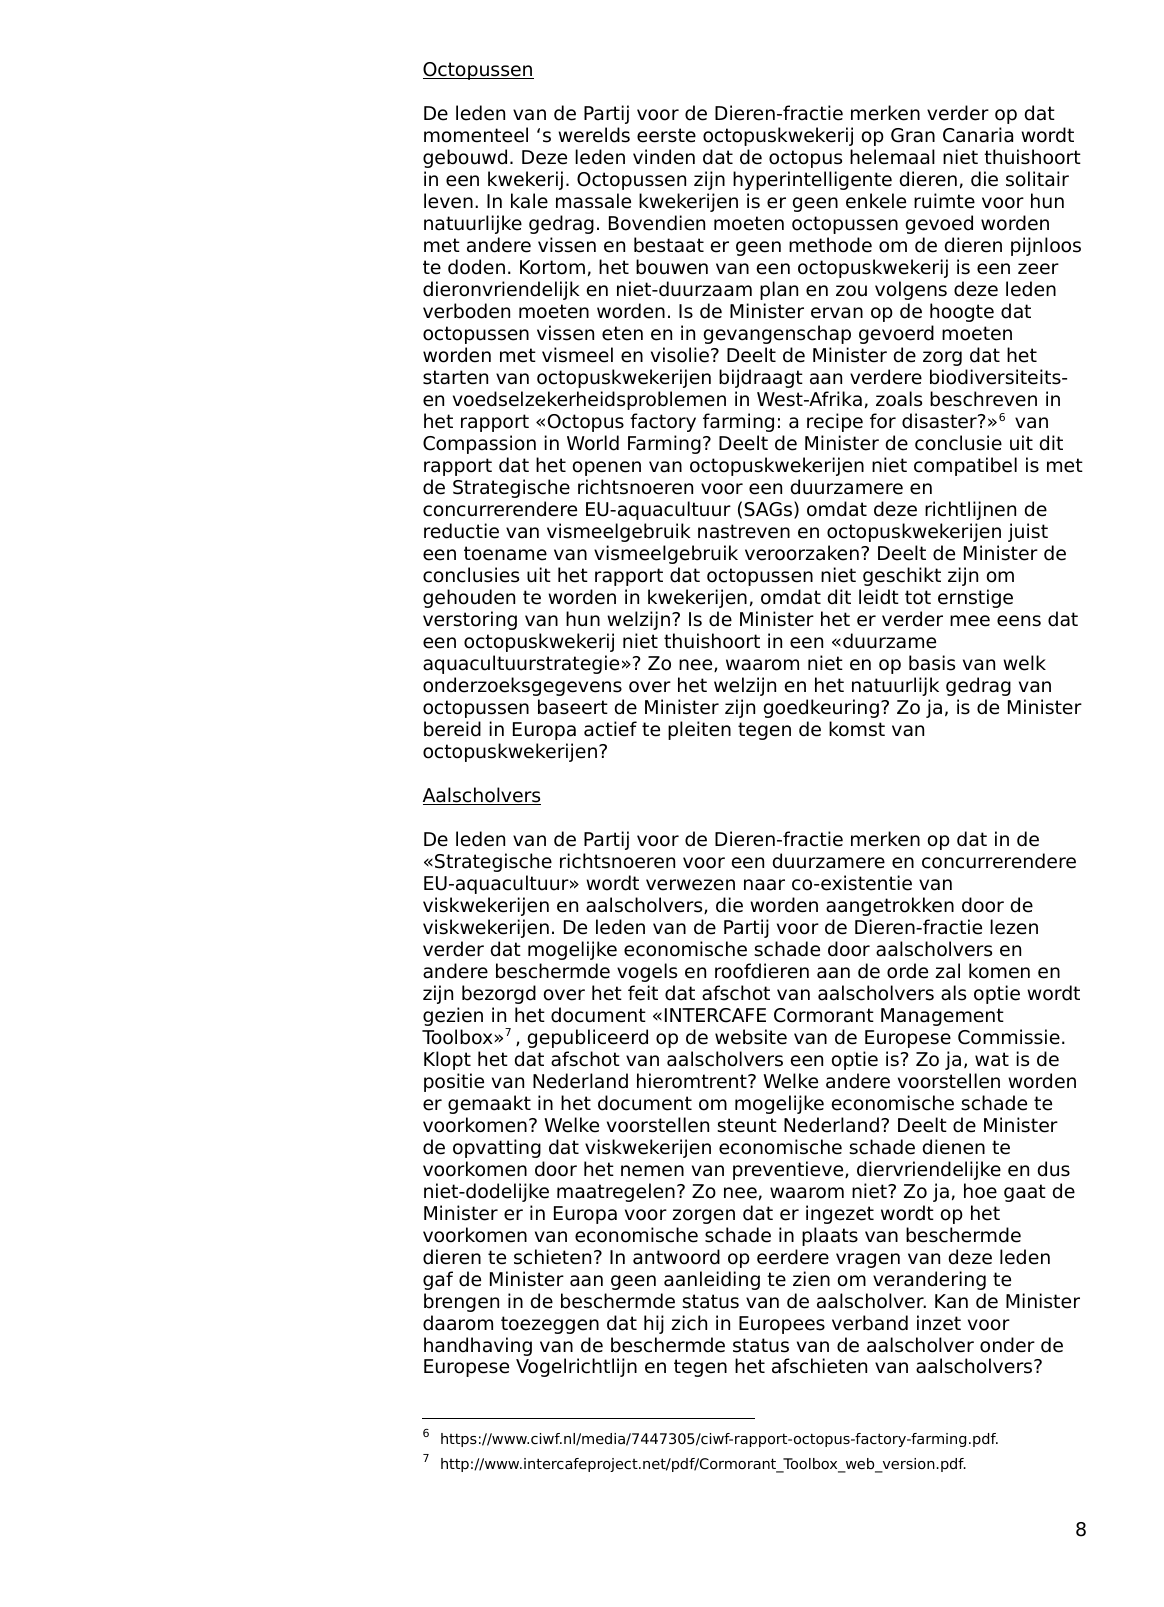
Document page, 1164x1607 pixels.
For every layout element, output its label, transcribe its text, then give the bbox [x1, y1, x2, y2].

text De leden van de Partij voor de Dieren-fractie merken op dat in de «Strategische richtsnoeren voor een duurzamere en concurrerendere EU-aquacultuur» wordt verwezen naar co-existentie van viskwekerijen en aalscholvers, die worden aangetrokken door de viskwekerijen. De leden van de Partij voor de Dieren-fractie lezen verder dat mogelijke economische schade door aalscholvers en andere beschermde vogels en roofdieren aan de orde zal komen en zijn bezorgd over het feit dat afschot van aalscholvers als optie wordt gezien in het document «INTERCAFE Cormorant Management Toolbox», gepubliceerd op de website van de Europese Commissie. Klopt het dat afschot van aalscholvers een optie is? Zo ja, wat is de positie van Nederland hieromtrent? Welke andere voorstellen worden er gemaakt in het document om mogelijke economische schade te voorkomen? Welke voorstellen steunt Nederland? Deelt de Minister de opvatting dat viskwekerijen economische schade dienen te voorkomen door het nemen van preventieve, diervriendelijke en dus niet-dodelijke maatregelen? Zo nee, waarom niet? Zo ja, hoe gaat de Minister er in Europa voor zorgen dat er ingezet wordt op het voorkomen van economische schade in plaats van beschermde dieren te schieten? In antwoord op eerdere vragen van deze leden gaf de Minister aan geen aanleiding te zien om verandering te brengen in de beschermde status van de aalscholver. Kan de Minister daarom toezeggen dat hij zich in Europees verband inzet voor handhaving van de beschermde status van de aalscholver onder de Europese Vogelrichtlijn en tegen het afschieten van aalscholvers? [422, 829, 1087, 1378]
text http://www.intercafeproject.net/pdf/Cormorant_Toolbox_web_version.pdf. [422, 1452, 1087, 1474]
subtitle Aalscholvers [422, 785, 1087, 807]
text De leden van de Partij voor de Dieren-fractie merken verder op dat momenteel ‘s werelds eerste octopuskwekerij op Gran Canaria wordt gebouwd. Deze leden vinden dat de octopus helemaal niet thuishoort in een kwekerij. Octopussen zijn hyperintelligente dieren, die solitair leven. In kale massale kwekerijen is er geen enkele ruimte voor hun natuurlijke gedrag. Bovendien moeten octopussen gevoed worden met andere vissen en bestaat er geen methode om de dieren pijnloos te doden. Kortom, het bouwen van een octopuskwekerij is een zeer dieronvriendelijk en niet-duurzaam plan en zou volgens deze leden verboden moeten worden. Is de Minister ervan op de hoogte dat octopussen vissen eten en in gevangenschap gevoerd moeten worden met vismeel en visolie? Deelt de Minister de zorg dat het starten van octopuskwekerijen bijdraagt aan verdere biodiversiteits- en voedselzekerheidsproblemen in West-Afrika, zoals beschreven in het rapport «Octopus factory farming: a recipe for disaster?» van Compassion in World Farming? Deelt de Minister de conclusie uit dit rapport dat het openen van octopuskwekerijen niet compatibel is met de Strategische richtsnoeren voor een duurzamere en concurrerendere EU-aquacultuur (SAGs) omdat deze richtlijnen de reductie van vismeelgebruik nastreven en octopuskwekerijen juist een toename van vismeelgebruik veroorzaken? Deelt de Minister de conclusies uit het rapport dat octopussen niet geschikt zijn om gehouden te worden in kwekerijen, omdat dit leidt tot ernstige verstoring van hun welzijn? Is de Minister het er verder mee eens dat een octopuskwekerij niet thuishoort in een «duurzame aquacultuurstrategie»? Zo nee, waarom niet en op basis van welk onderzoeksgegevens over het welzijn en het natuurlijk gedrag van octopussen baseert de Minister zijn goedkeuring? Zo ja, is de Minister bereid in Europa actief te pleiten tegen de komst van octopuskwekerijen? [422, 103, 1087, 763]
subtitle Octopussen [422, 59, 1087, 81]
text https://www.ciwf.nl/media/7447305/ciwf-rapport-octopus-factory-farming.pdf. [422, 1427, 1087, 1449]
